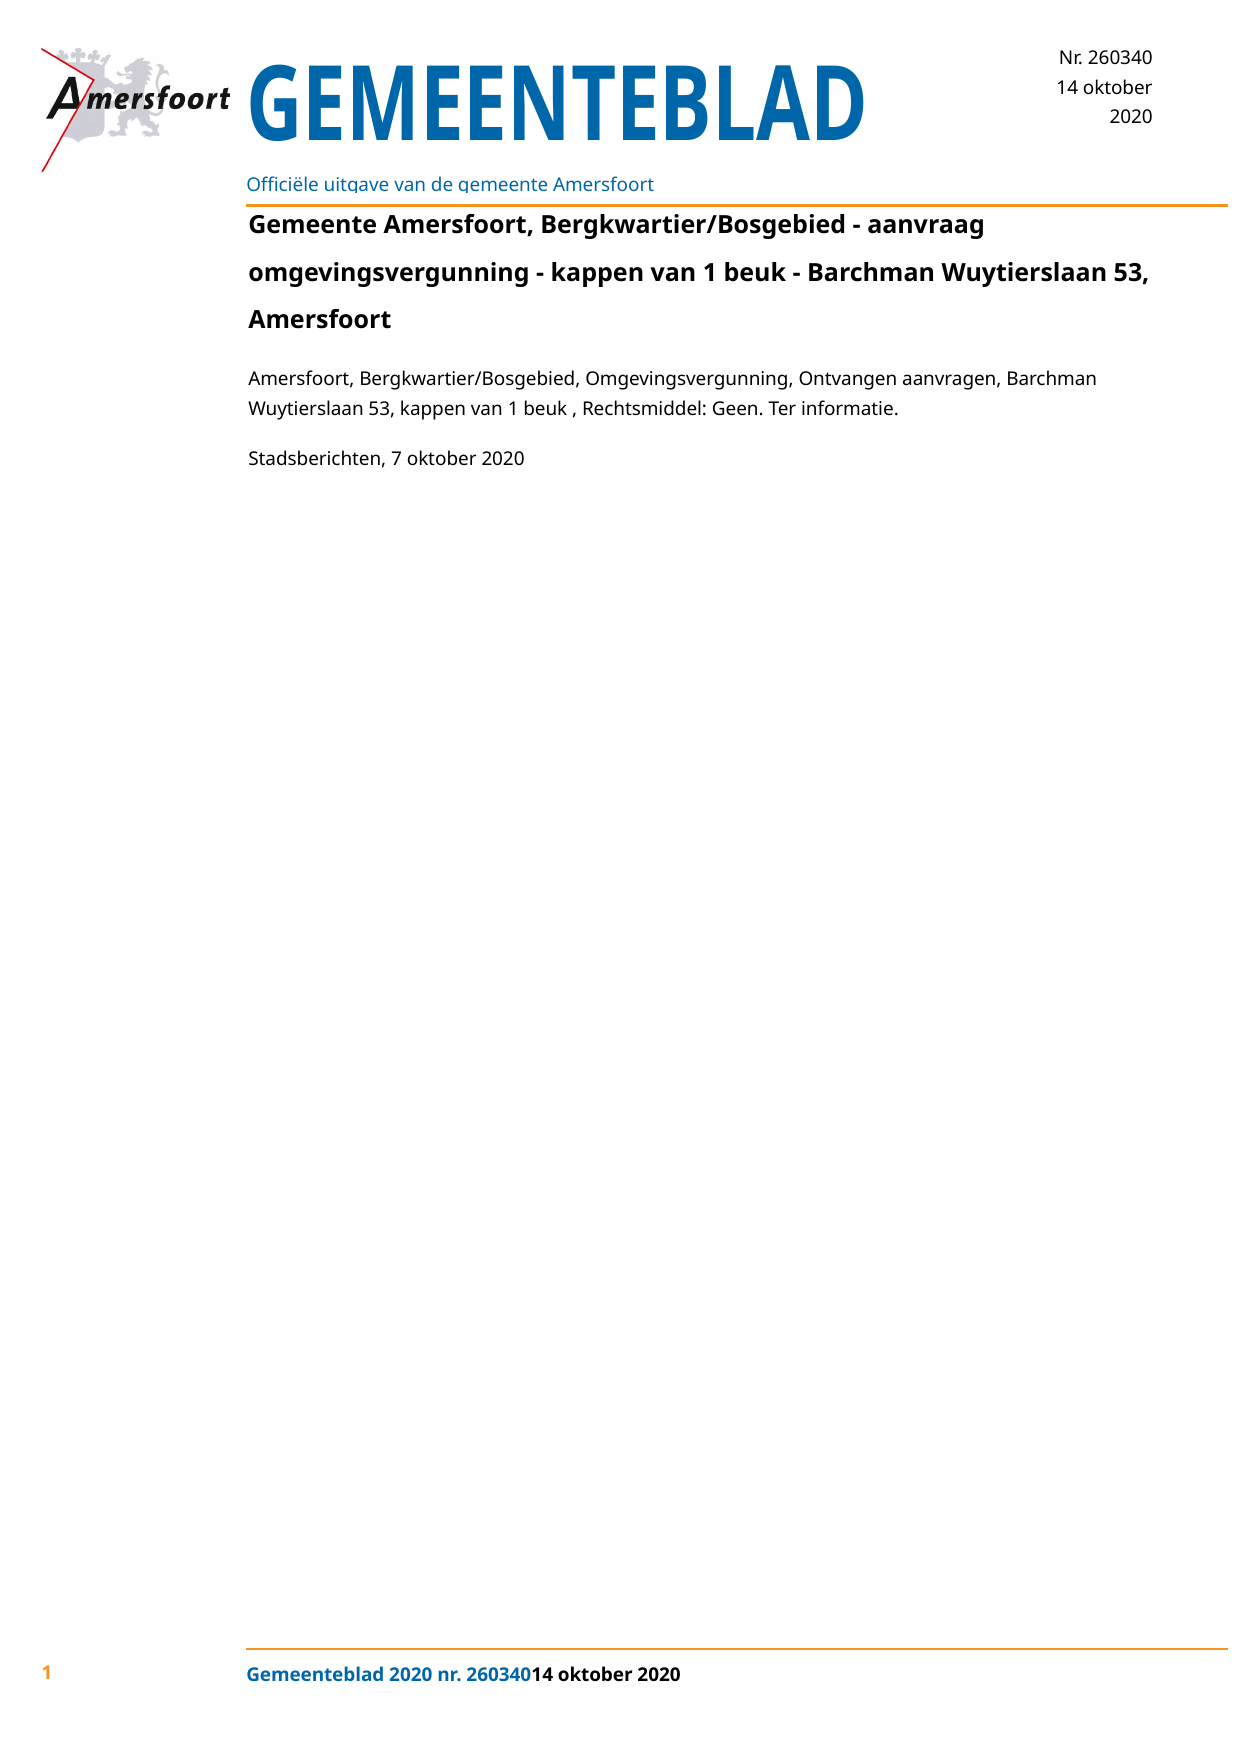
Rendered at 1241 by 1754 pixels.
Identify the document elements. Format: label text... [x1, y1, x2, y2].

text Gemeente Amersfoort, Bergkwartier/Bosgebied - aanvraag omgevingsvergunning - kappen van 1 beuk - Barchman Wuytierslaan 53, Amersfoort [248, 207, 1152, 336]
text Amersfoort, Bergkwartier/Bosgebied, Omgevingsvergunning, Ontvangen aanvragen, Barchman Wuytierslaan 53, kappen van 1 beuk , Rechtsmiddel: Geen. Ter informatie. [248, 366, 1152, 421]
text Stadsberichten, 7 oktober 2020 [248, 446, 1152, 471]
picture [41, 47, 231, 172]
